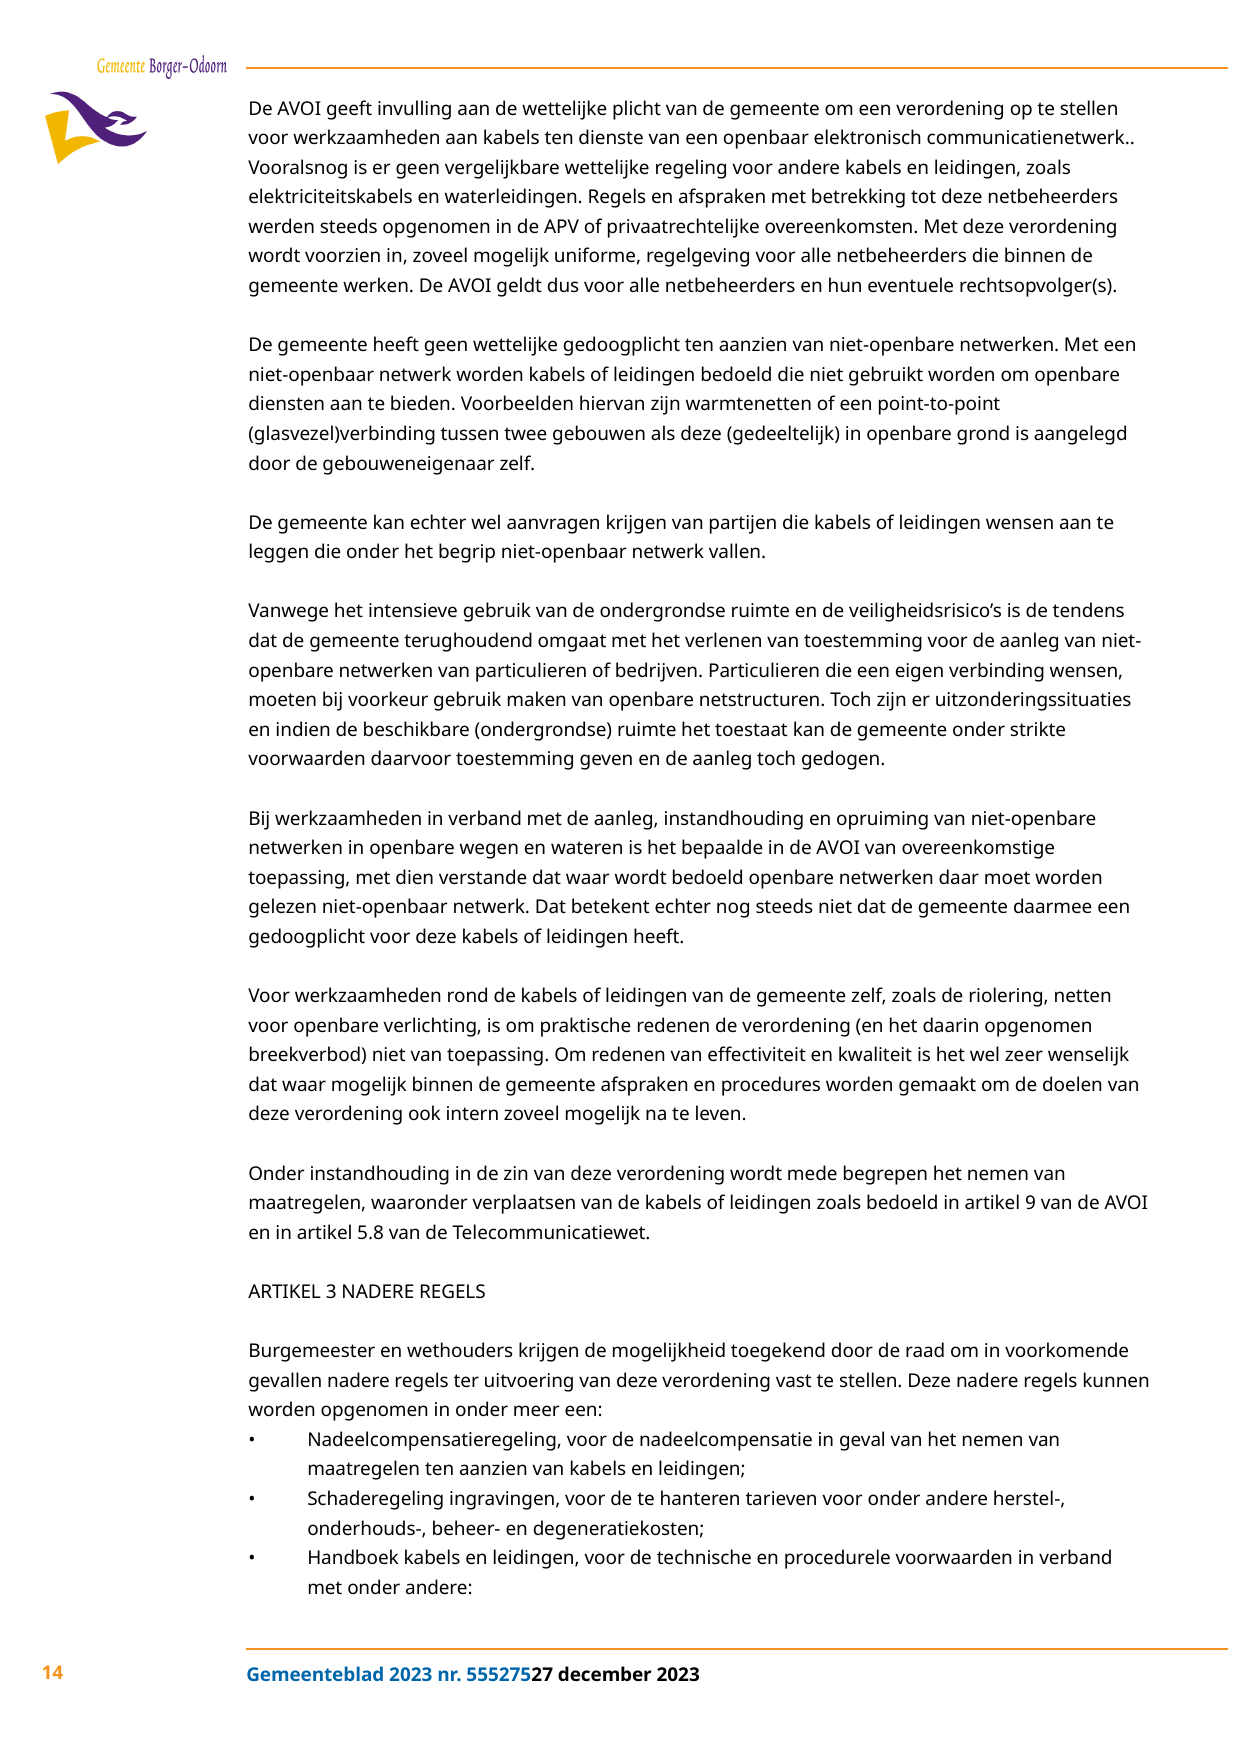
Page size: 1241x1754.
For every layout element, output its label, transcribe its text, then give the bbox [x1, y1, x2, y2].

text De gemeente heeft geen wettelijke gedoogplicht ten aanzien van niet-openbare netwerken. Met een niet-openbaar netwerk worden kabels of leidingen bedoeld die niet gebruikt worden om openbare diensten aan te bieden. Voorbeelden hiervan zijn warmtenetten of een point-to-point (glasvezel)verbinding tussen twee gebouwen als deze (gedeeltelijk) in openbare grond is aangelegd door de gebouweneigenaar zelf. [248, 331, 1152, 476]
list Nadeelcompensatieregeling, voor de nadeelcompensatie in geval van het nemen van maatregelen ten aanzien van kabels en leidingen; [248, 1426, 1152, 1481]
text Vanwege het intensieve gebruik van de ondergrondse ruimte en de veiligheidsrisico’s is de tendens dat de gemeente terughoudend omgaat met het verlenen van toestemming voor de aanleg van niet-openbare netwerken van particulieren of bedrijven. Particulieren die een eigen verbinding wensen, moeten bij voorkeur gebruik maken van openbare netstructuren. Toch zijn er uitzonderingssituaties en indien de beschikbare (ondergrondse) ruimte het toestaat kan de gemeente onder strikte voorwaarden daarvoor toestemming geven en de aanleg toch gedogen. [248, 598, 1152, 771]
picture [41, 47, 231, 172]
text ARTIKEL 3 NADERE REGELS [248, 1278, 1152, 1304]
text Onder instandhouding in de zin van deze verordening wordt mede begrepen het nemen van maatregelen, waaronder verplaatsen van de kabels of leidingen zoals bedoeld in artikel 9 van de AVOI en in artikel 5.8 van de Telecommunicatiewet. [248, 1160, 1152, 1245]
list Handboek kabels en leidingen, voor de technische en procedurele voorwaarden in verband met onder andere: [248, 1544, 1152, 1600]
list Schaderegeling ingravingen, voor de te hanteren tarieven voor onder andere herstel-, onderhouds-, beheer- en degeneratiekosten; [248, 1485, 1152, 1541]
text De gemeente kan echter wel aanvragen krijgen van partijen die kabels of leidingen wensen aan te leggen die onder het begrip niet-openbaar netwerk vallen. [248, 509, 1152, 564]
text Voor werkzaamheden rond de kabels of leidingen van de gemeente zelf, zoals de riolering, netten voor openbare verlichting, is om praktische redenen de verordening (en het daarin opgenomen breekverbod) niet van toepassing. Om redenen van effectiviteit en kwaliteit is het wel zeer wenselijk dat waar mogelijk binnen de gemeente afspraken en procedures worden gemaakt om de doelen van deze verordening ook intern zoveel mogelijk na te leven. [248, 982, 1152, 1126]
text Burgemeester en wethouders krijgen de mogelijkheid toegekend door de raad om in voorkomende gevallen nadere regels ter uitvoering van deze verordening vast te stellen. Deze nadere regels kunnen worden opgenomen in onder meer een: [248, 1337, 1152, 1422]
text De AVOI geeft invulling aan de wettelijke plicht van de gemeente om een verordening op te stellen voor werkzaamheden aan kabels ten dienste van een openbaar elektronisch communicatienetwerk.. Vooralsnog is er geen vergelijkbare wettelijke regeling voor andere kabels en leidingen, zoals elektriciteitskabels en waterleidingen. Regels en afspraken met betrekking tot deze netbeheerders werden steeds opgenomen in de APV of privaatrechtelijke overeenkomsten. Met deze verordening wordt voorzien in, zoveel mogelijk uniforme, regelgeving voor alle netbeheerders die binnen de gemeente werken. De AVOI geldt dus voor alle netbeheerders en hun eventuele rechtsopvolger(s). [248, 95, 1152, 298]
text Bij werkzaamheden in verband met de aanleg, instandhouding en opruiming van niet-openbare netwerken in openbare wegen en wateren is het bepaalde in de AVOI van overeenkomstige toepassing, met dien verstande dat waar wordt bedoeld openbare netwerken daar moet worden gelezen niet-openbaar netwerk. Dat betekent echter nog steeds niet dat de gemeente daarmee een gedoogplicht voor deze kabels of leidingen heeft. [248, 805, 1152, 949]
